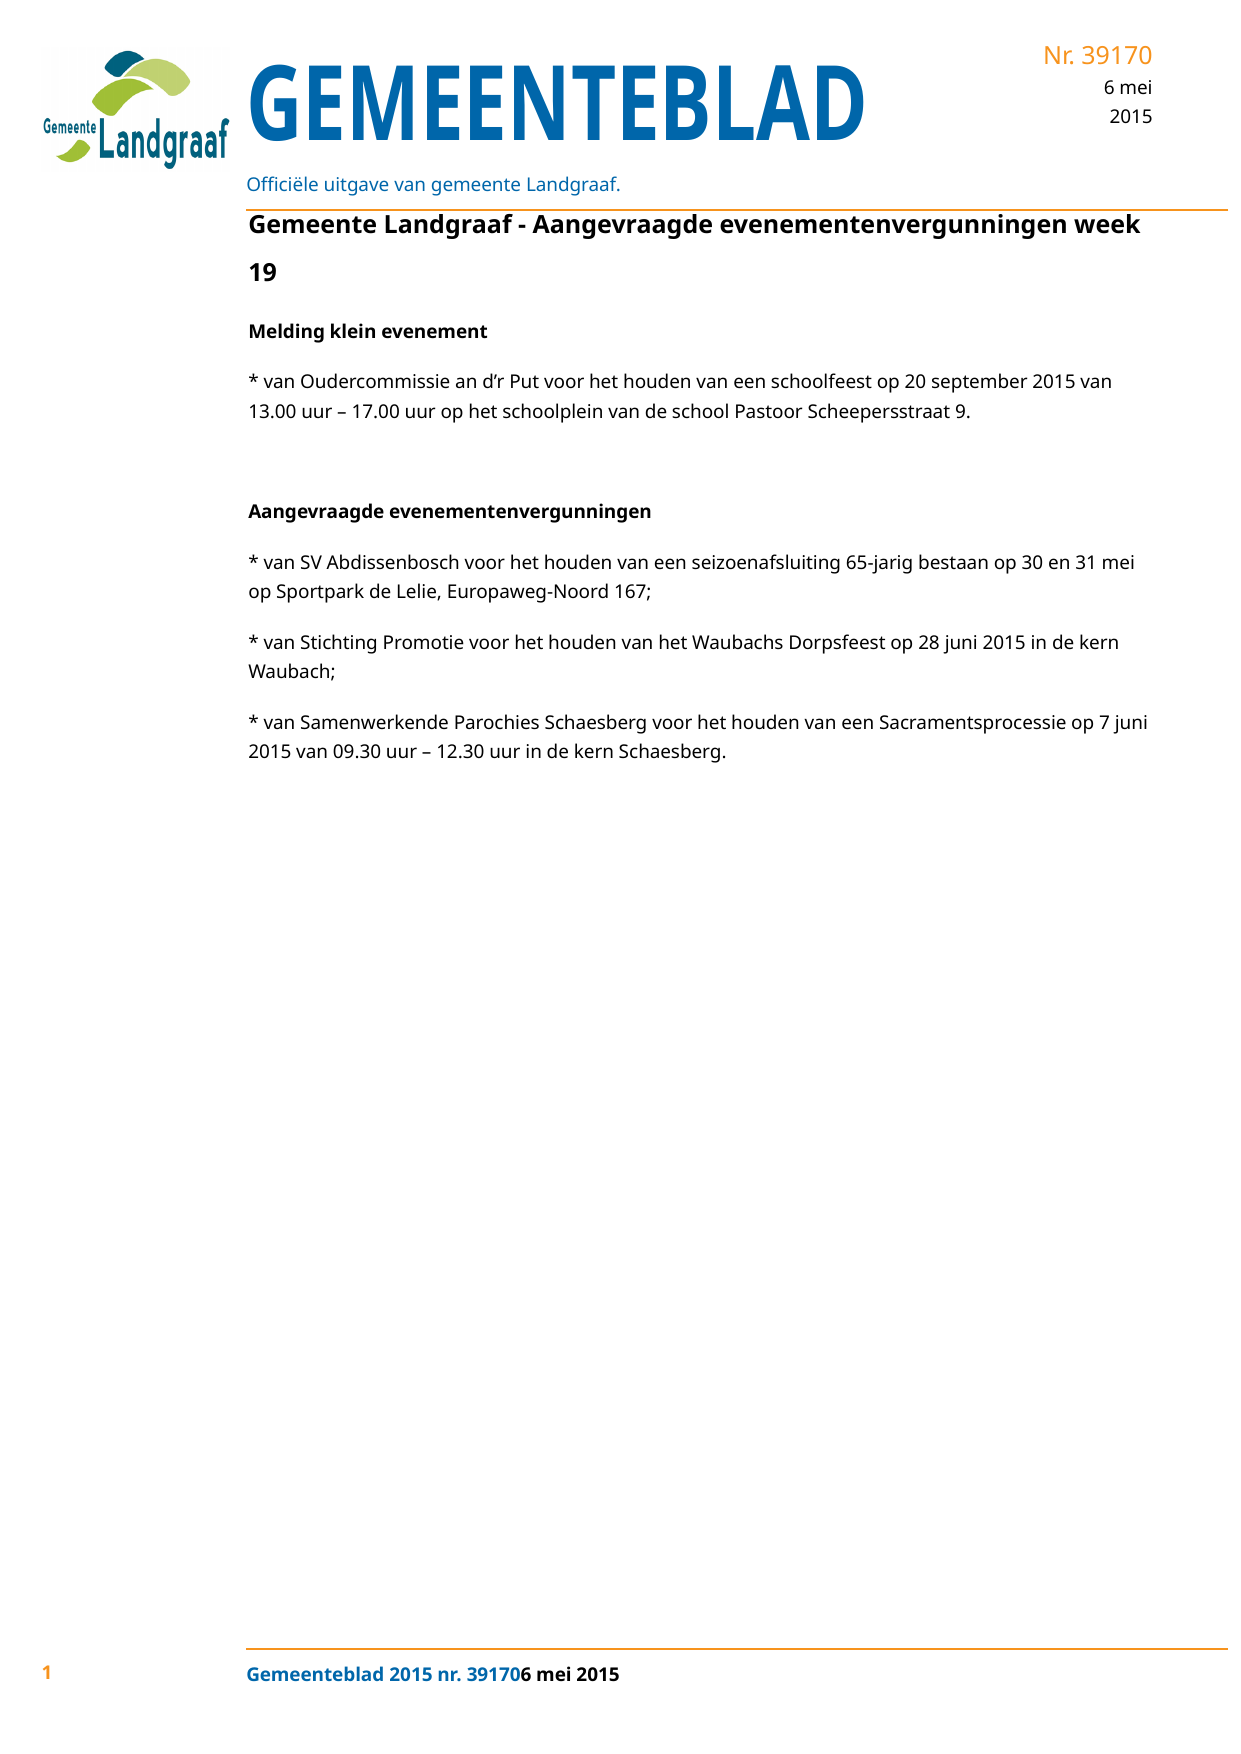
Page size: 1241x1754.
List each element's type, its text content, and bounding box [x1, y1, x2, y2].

text * van Oudercommissie an d’r Put voor het houden van een schoolfeest op 20 september 2015 van 13.00 uur – 17.00 uur op het schoolplein van de school Pastoor Scheepersstraat 9. [248, 368, 1152, 424]
picture [41, 47, 231, 172]
text * van SV Abdissenbosch voor het houden van een seizoenafsluiting 65-jarig bestaan op 30 en 31 mei op Sportpark de Lelie, Europaweg-Noord 167; [248, 549, 1152, 604]
text * van Samenwerkende Parochies Schaesberg voor het houden van een Sacramentsprocessie op 7 juni 2015 van 09.30 uur – 12.30 uur in de kern Schaesberg. [248, 709, 1152, 764]
text Melding klein evenement [248, 318, 1152, 344]
text Gemeente Landgraaf - Aangevraagde evenementenvergunningen week 19 [248, 211, 1152, 288]
text * van Stichting Promotie voor het houden van het Waubachs Dorpsfeest op 28 juni 2015 in de kern Waubach; [248, 629, 1152, 684]
text Aangevraagde evenementenvergunningen [248, 499, 1152, 524]
